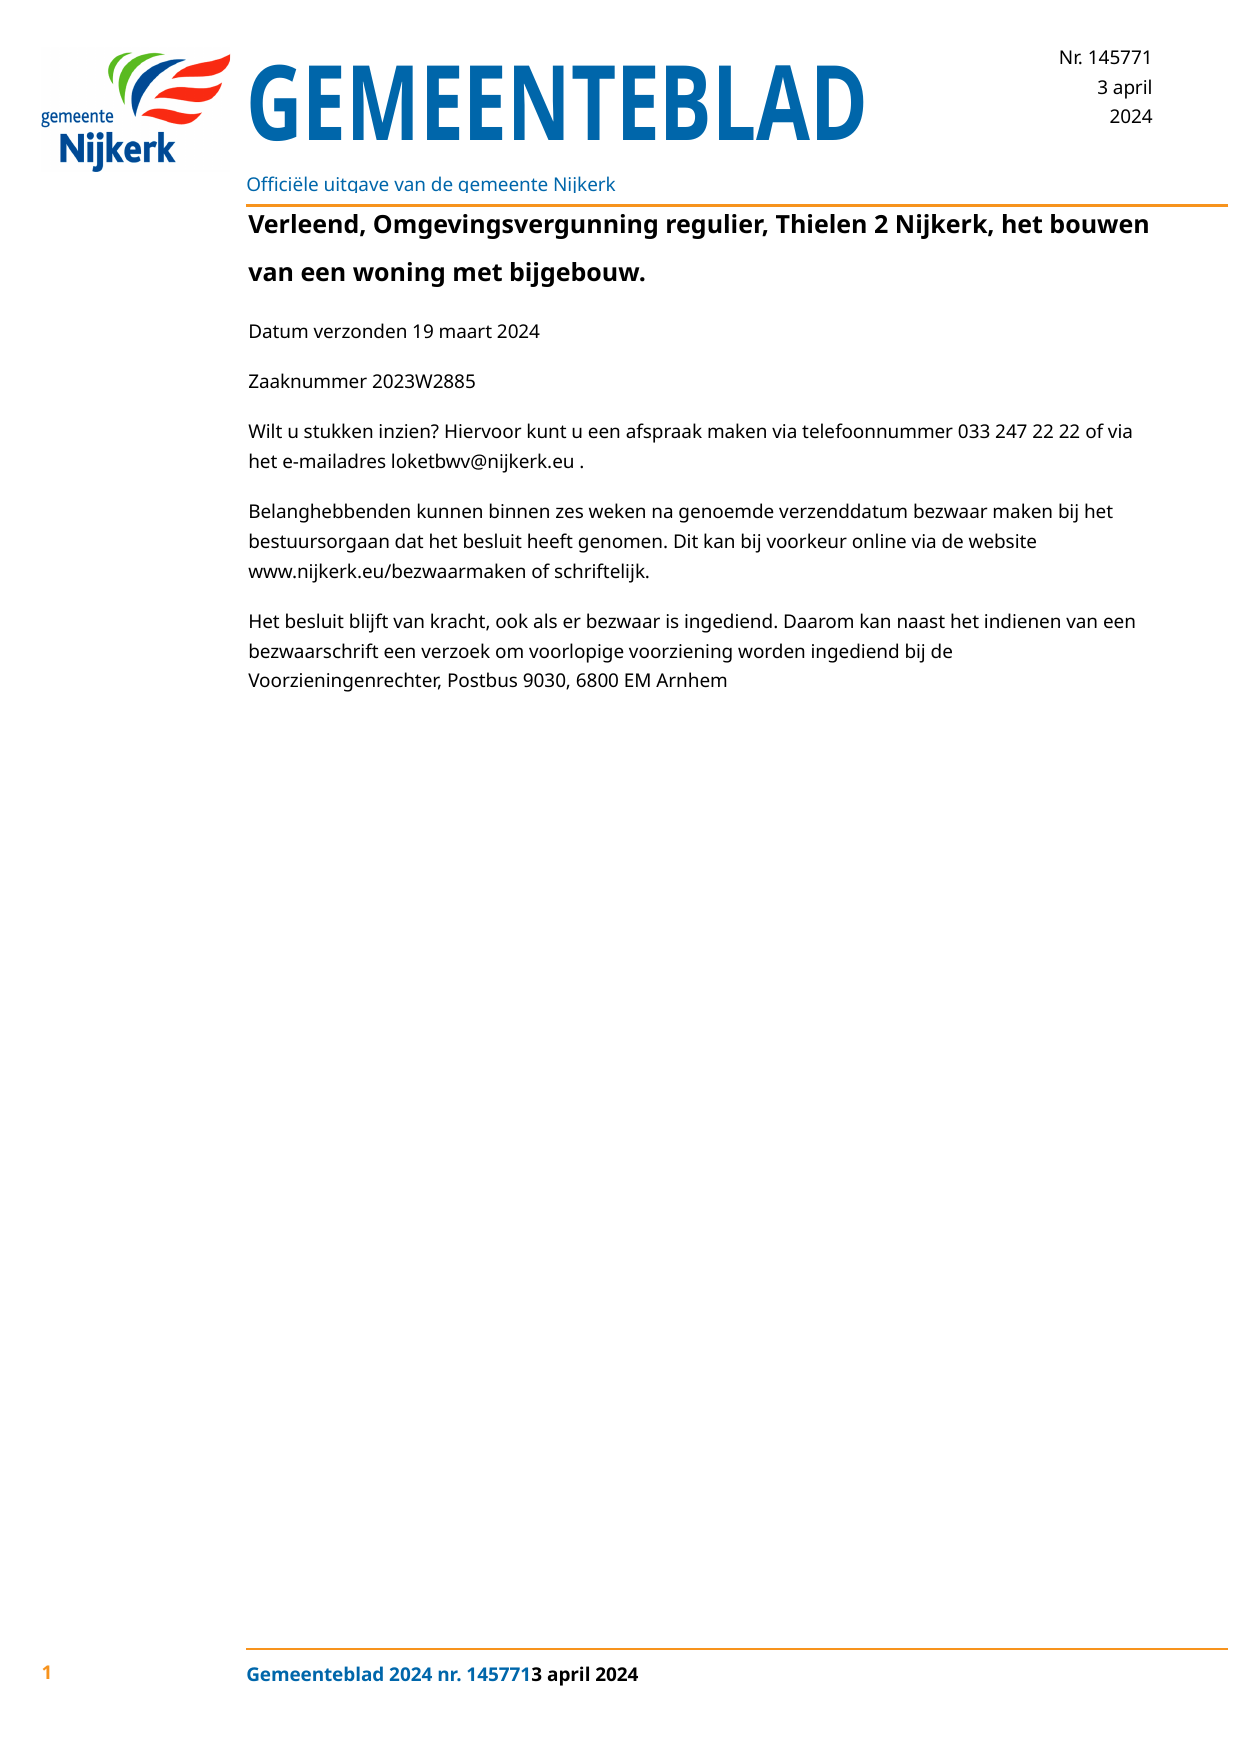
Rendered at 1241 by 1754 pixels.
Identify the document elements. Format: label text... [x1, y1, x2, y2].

text Het besluit blijft van kracht, ook als er bezwaar is ingediend. Daarom kan naast het indienen van een bezwaarschrift een verzoek om voorlopige voorziening worden ingediend bij de Voorzieningenrechter, Postbus 9030, 6800 EM Arnhem [248, 608, 1152, 693]
text Zaaknummer 2023W2885 [248, 368, 1152, 394]
picture [41, 47, 231, 172]
text Verleend, Omgevingsvergunning regulier, Thielen 2 Nijkerk, het bouwen van een woning met bijgebouw. [248, 207, 1152, 288]
text Datum verzonden 19 maart 2024 [248, 318, 1152, 344]
text Wilt u stukken inzien? Hiervoor kunt u een afspraak maken via telefoonnummer 033 247 22 22 of via het e-mailadres loketbwv@nijkerk.eu . [248, 419, 1152, 474]
text Belanghebbenden kunnen binnen zes weken na genoemde verzenddatum bezwaar maken bij het bestuursorgaan dat het besluit heeft genomen. Dit kan bij voorkeur online via de website www.nijkerk.eu/bezwaarmaken of schriftelijk. [248, 499, 1152, 584]
